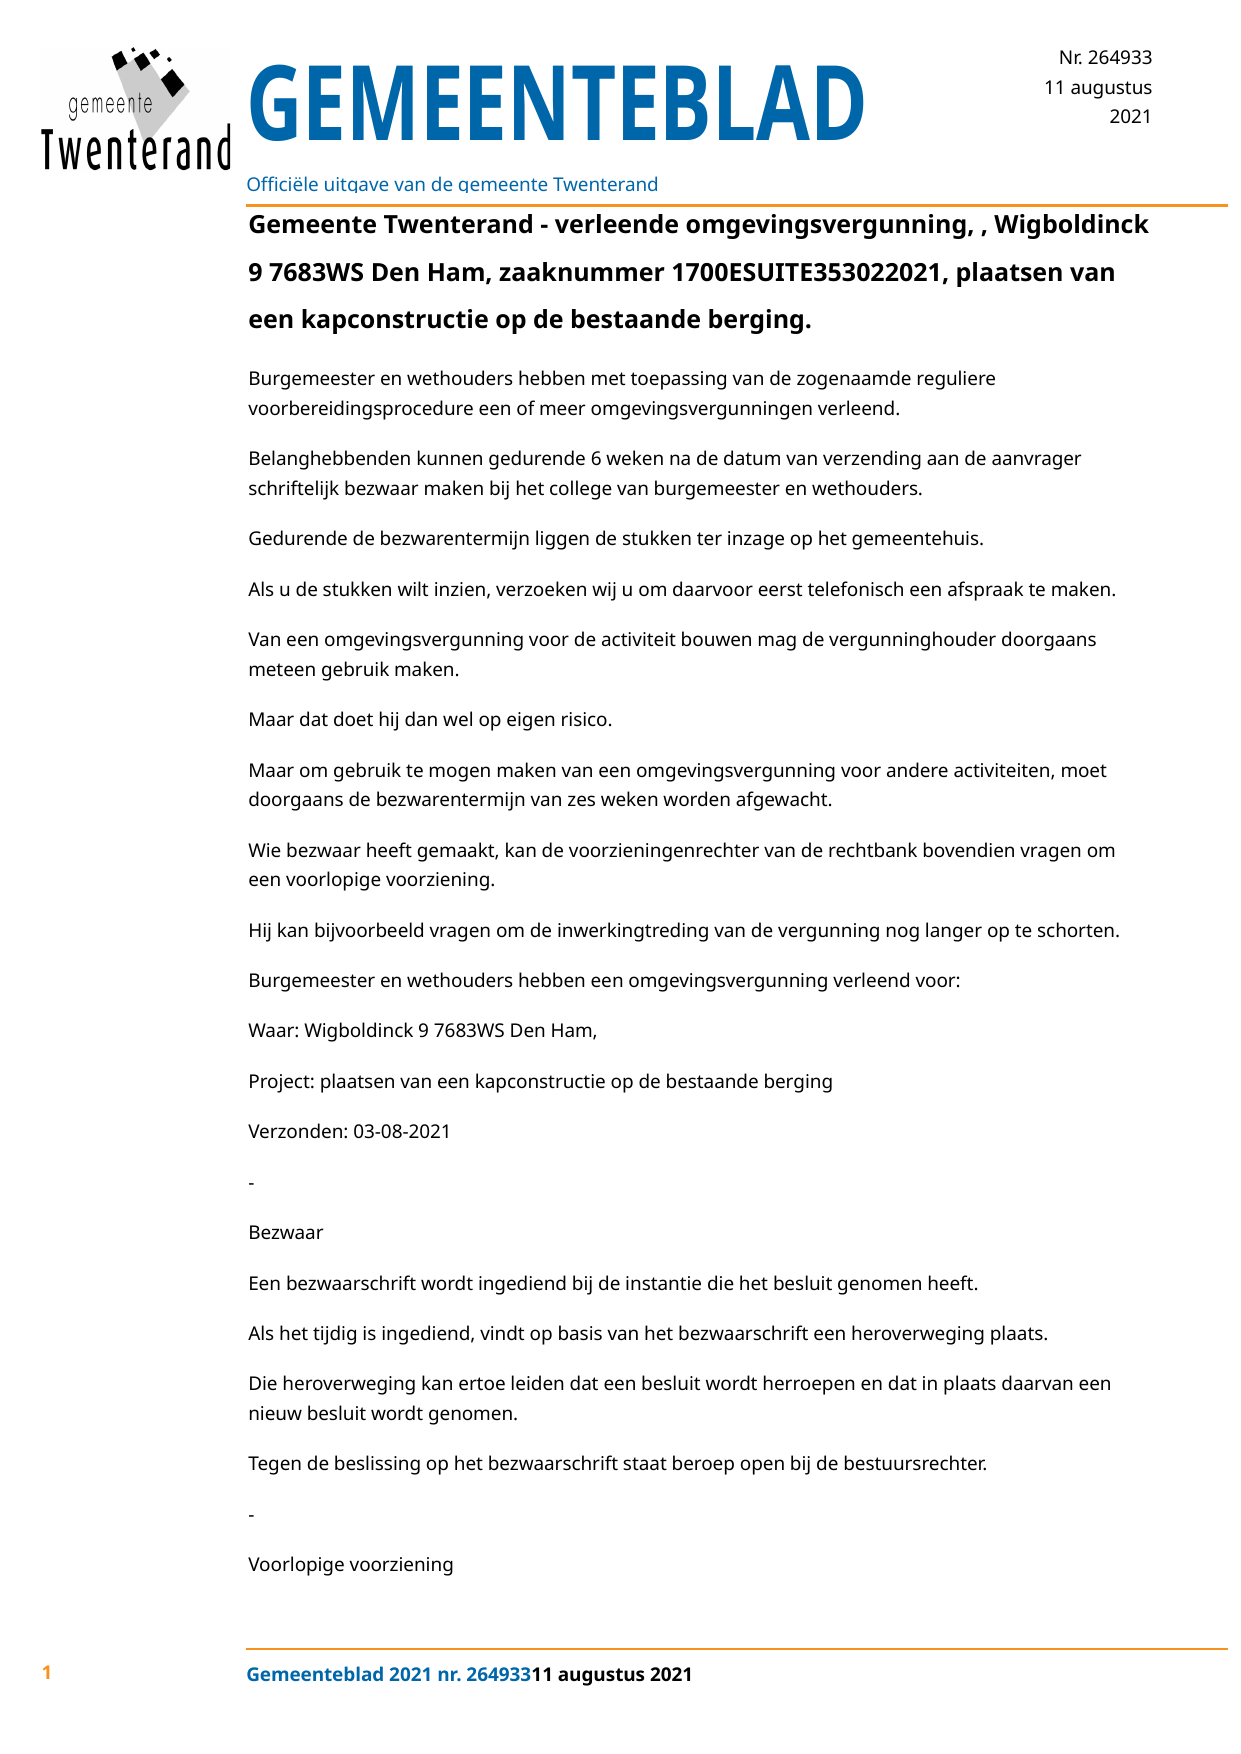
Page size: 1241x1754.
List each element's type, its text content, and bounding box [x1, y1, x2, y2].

text Burgemeester en wethouders hebben met toepassing van de zogenaamde reguliere voorbereidingsprocedure een of meer omgevingsvergunningen verleend. [248, 366, 1152, 421]
text Wie bezwaar heeft gemaakt, kan de voorzieningenrechter van de rechtbank bovendien vragen om een voorlopige voorziening. [248, 837, 1152, 892]
text Maar dat doet hij dan wel op eigen risico. [248, 706, 1152, 732]
text Voorlopige voorziening [248, 1551, 1152, 1577]
text Gemeente Twenterand - verleende omgevingsvergunning, , Wigboldinck 9 7683WS Den Ham, zaaknummer 1700ESUITE353022021, plaatsen van een kapconstructie op de bestaande berging. [248, 207, 1152, 336]
text Project: plaatsen van een kapconstructie op de bestaande berging [248, 1068, 1152, 1094]
text Van een omgevingsvergunning voor de activiteit bouwen mag de vergunninghouder doorgaans meteen gebruik maken. [248, 626, 1152, 682]
text Die heroverweging kan ertoe leiden dat een besluit wordt herroepen en dat in plaats daarvan een nieuw besluit wordt genomen. [248, 1371, 1152, 1426]
text Als u de stukken wilt inzien, verzoeken wij u om daarvoor eerst telefonisch een afspraak te maken. [248, 576, 1152, 602]
text Waar: Wigboldinck 9 7683WS Den Ham, [248, 1018, 1152, 1043]
text Een bezwaarschrift wordt ingediend bij de instantie die het besluit genomen heeft. [248, 1270, 1152, 1295]
text Burgemeester en wethouders hebben een omgevingsvergunning verleend voor: [248, 967, 1152, 993]
text Als het tijdig is ingediend, vindt op basis van het bezwaarschrift een heroverweging plaats. [248, 1320, 1152, 1346]
text - [248, 1501, 1152, 1527]
text Belanghebbenden kunnen gedurende 6 weken na de datum van verzending aan de aanvrager schriftelijk bezwaar maken bij het college van burgemeester en wethouders. [248, 446, 1152, 501]
text Gedurende de bezwarentermijn liggen de stukken ter inzage op het gemeentehuis. [248, 526, 1152, 551]
text Tegen de beslissing op het bezwaarschrift staat beroep open bij de bestuursrechter. [248, 1451, 1152, 1476]
text Maar om gebruik te mogen maken van een omgevingsvergunning voor andere activiteiten, moet doorgaans de bezwarentermijn van zes weken worden afgewacht. [248, 757, 1152, 812]
picture [41, 47, 231, 172]
text - [248, 1169, 1152, 1194]
text Verzonden: 03-08-2021 [248, 1118, 1152, 1144]
text Hij kan bijvoorbeeld vragen om de inwerkingtreding van de vergunning nog langer op te schorten. [248, 917, 1152, 942]
text Bezwaar [248, 1219, 1152, 1245]
